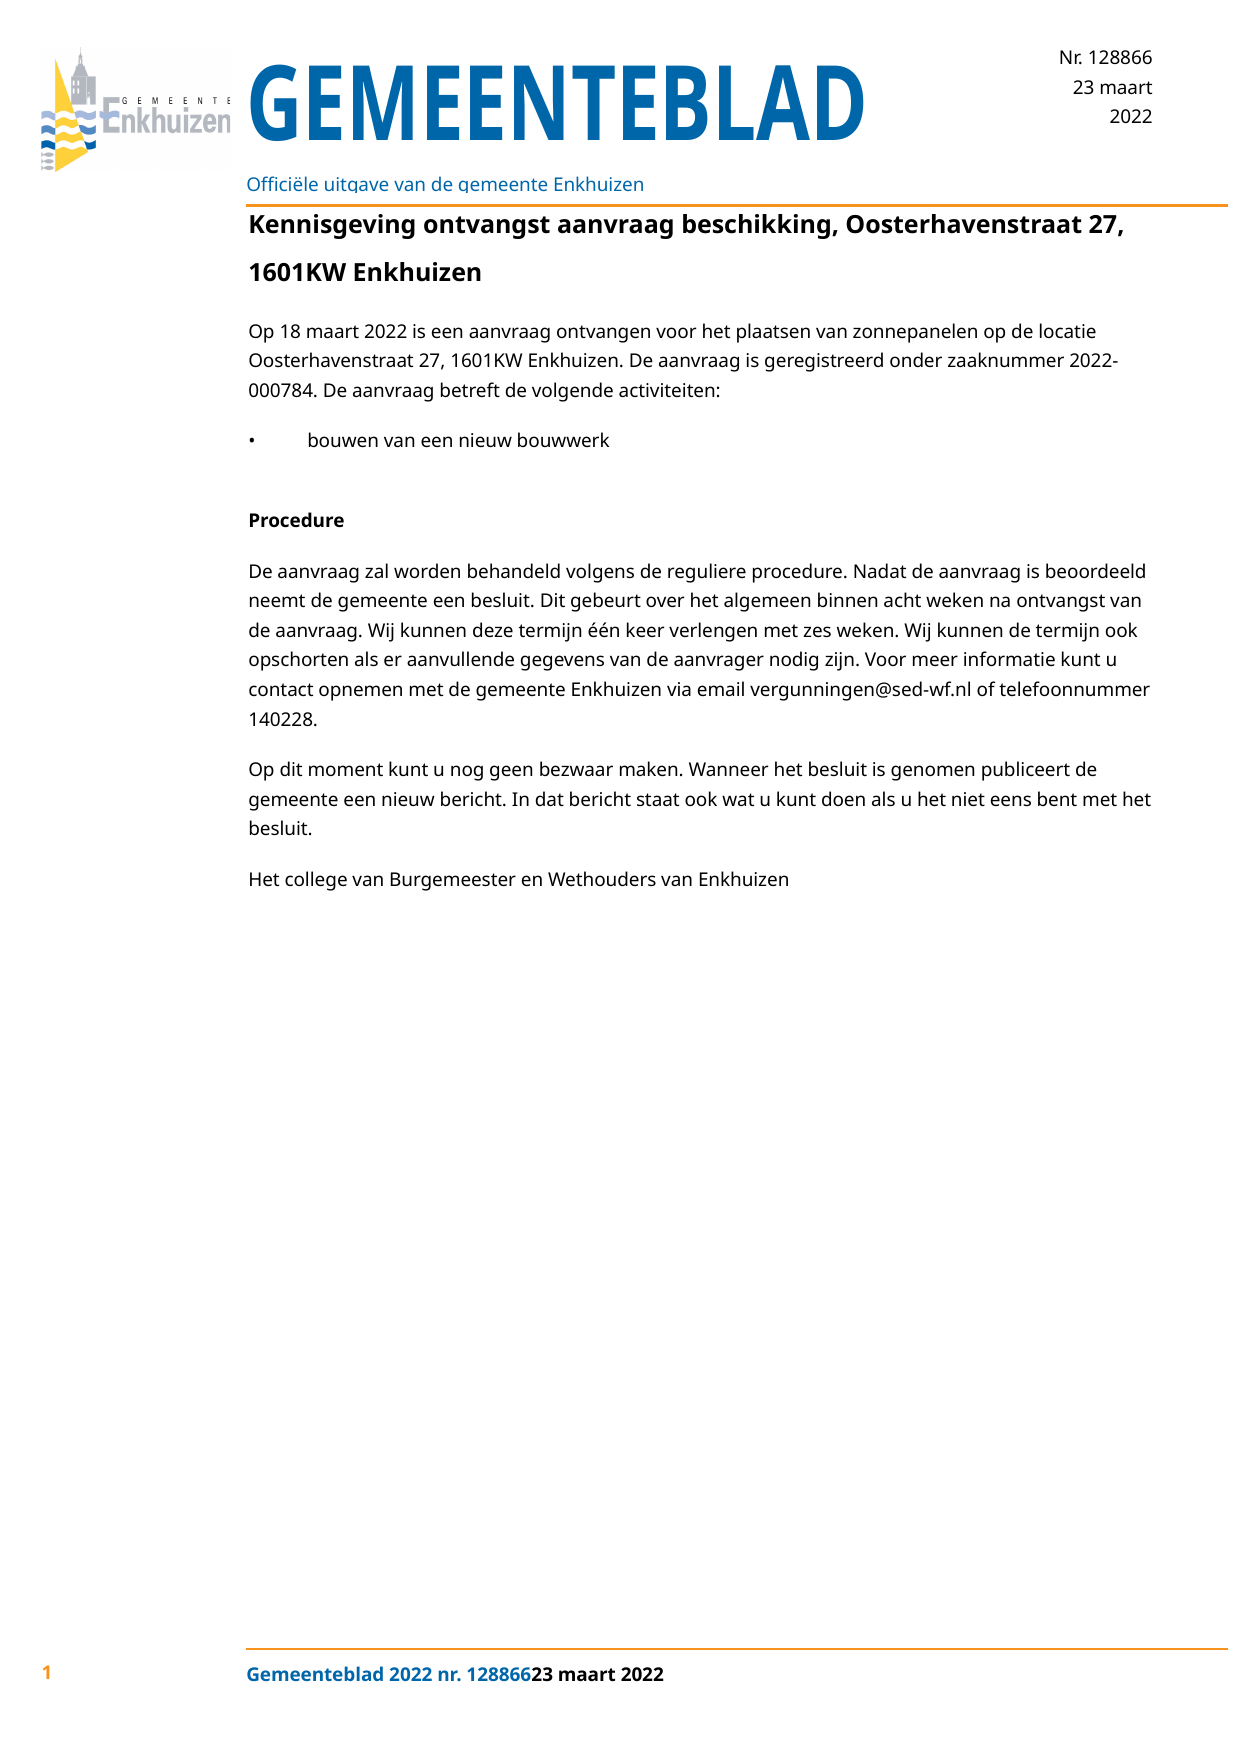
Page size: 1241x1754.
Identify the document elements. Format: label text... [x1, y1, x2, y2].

text Op dit moment kunt u nog geen bezwaar maken. Wanneer het besluit is genomen publiceert de gemeente een nieuw bericht. In dat bericht staat ook wat u kunt doen als u het niet eens bent met het besluit. [248, 756, 1152, 841]
text Procedure [248, 507, 1152, 533]
text Het college van Burgemeester en Wethouders van Enkhuizen [248, 866, 1152, 892]
picture [41, 47, 231, 172]
text De aanvraag zal worden behandeld volgens de reguliere procedure. Nadat de aanvraag is beoordeeld neemt de gemeente een besluit. Dit gebeurt over het algemeen binnen acht weken na ontvangst van de aanvraag. Wij kunnen deze termijn één keer verlengen met zes weken. Wij kunnen de termijn ook opschorten als er aanvullende gegevens van de aanvrager nodig zijn. Voor meer informatie kunt u contact opnemen met de gemeente Enkhuizen via email vergunningen@sed-wf.nl of telefoonnummer 140228. [248, 558, 1152, 732]
text Op 18 maart 2022 is een aanvraag ontvangen voor het plaatsen van zonnepanelen op de locatie Oosterhavenstraat 27, 1601KW Enkhuizen. De aanvraag is geregistreerd onder zaaknummer 2022-000784. De aanvraag betreft de volgende activiteiten: [248, 318, 1152, 403]
list bouwen van een nieuw bouwwerk [248, 427, 1152, 453]
text Kennisgeving ontvangst aanvraag beschikking, Oosterhavenstraat 27, 1601KW Enkhuizen [248, 207, 1152, 288]
